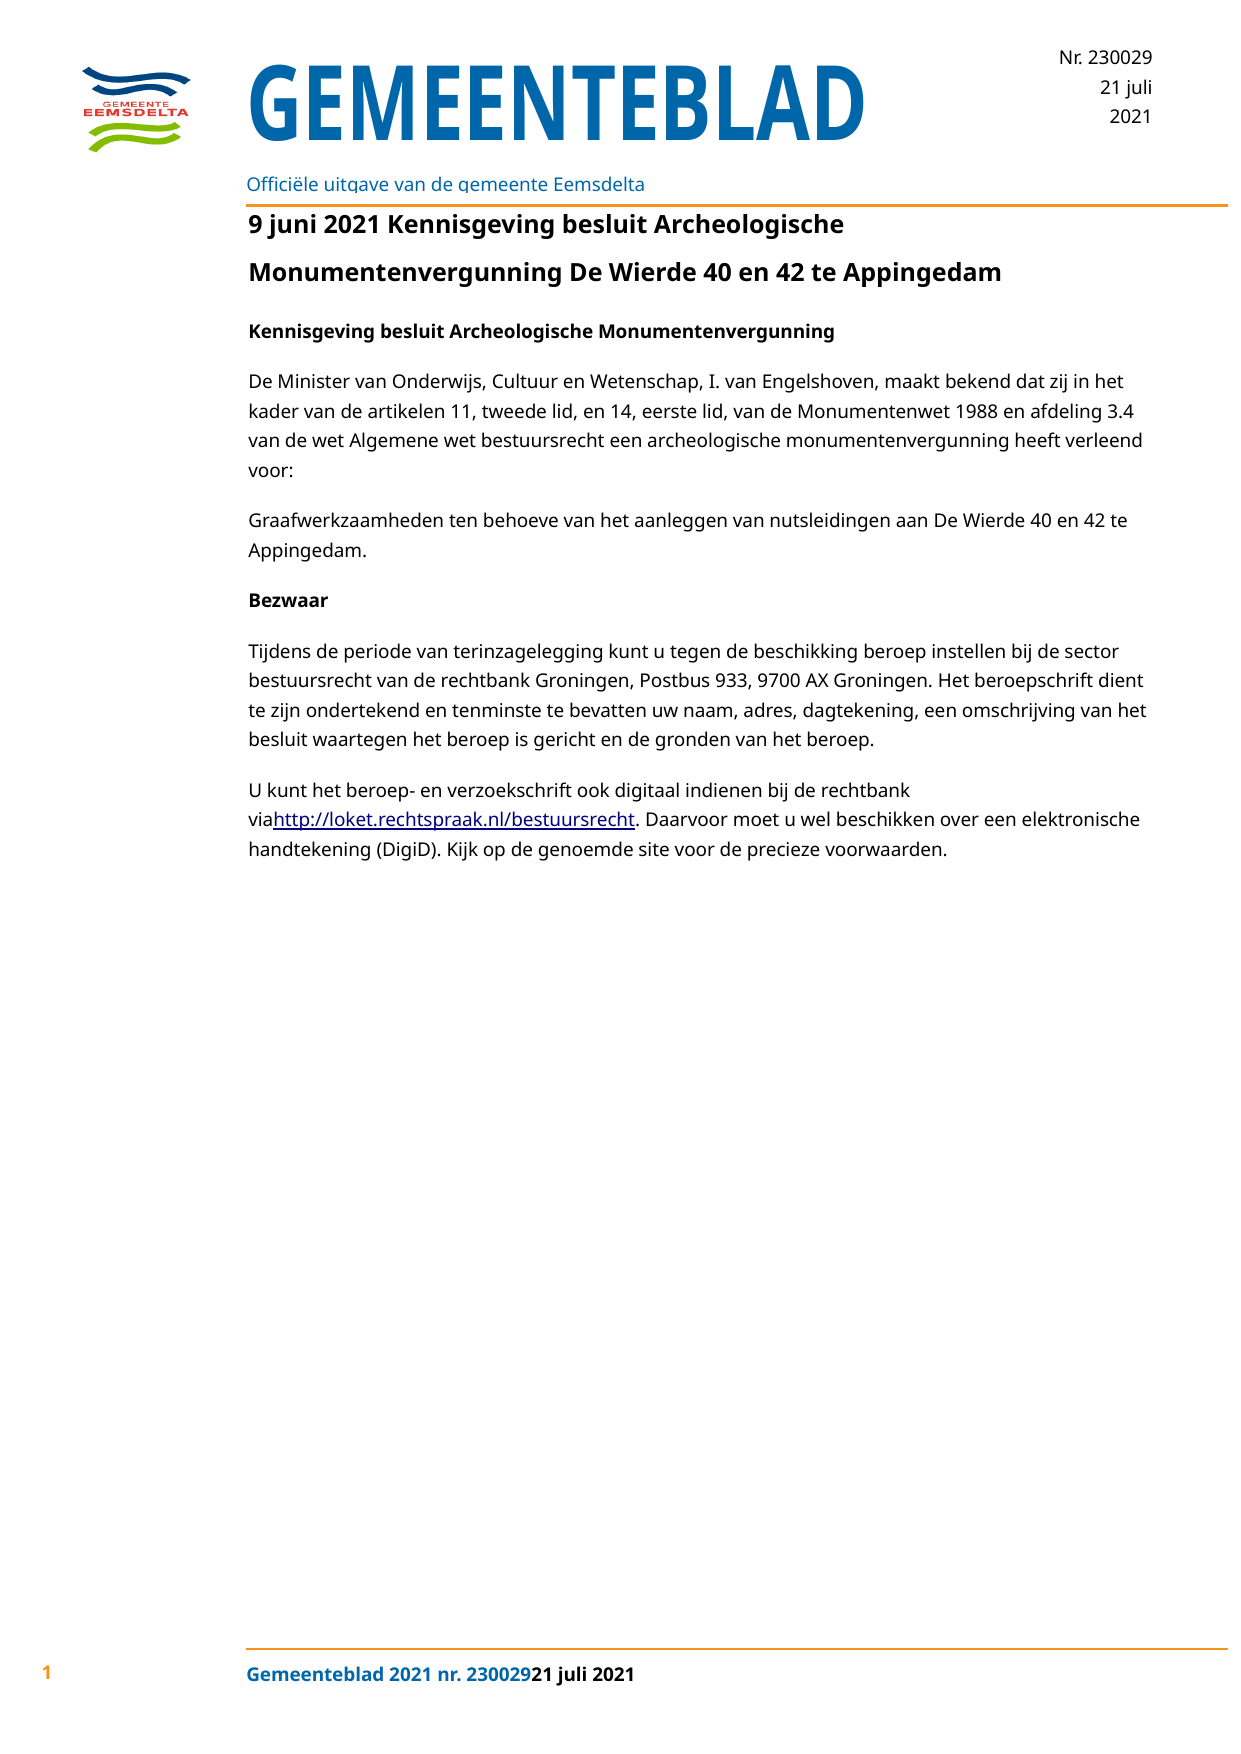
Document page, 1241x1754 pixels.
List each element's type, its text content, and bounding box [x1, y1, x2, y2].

text Graafwerkzaamheden ten behoeve van het aanleggen van nutsleidingen aan De Wierde 40 en 42 te Appingedam. [248, 507, 1152, 563]
text De Minister van Onderwijs, Cultuur en Wetenschap, I. van Engelshoven, maakt bekend dat zij in het kader van de artikelen 11, tweede lid, en 14, eerste lid, van de Monumentenwet 1988 en afdeling 3.4 van de wet Algemene wet bestuursrecht een archeologische monumentenvergunning heeft verleend voor: [248, 368, 1152, 483]
text U kunt het beroep- en verzoekschrift ook digitaal indienen bij de rechtbank viahttp://loket.rechtspraak.nl/bestuursrecht. Daarvoor moet u wel beschikken over een elektronische handtekening (DigiD). Kijk op de genoemde site voor de precieze voorwaarden. [248, 777, 1152, 862]
text Kennisgeving besluit Archeologische Monumentenvergunning [248, 318, 1152, 344]
text Tijdens de periode van terinzagelegging kunt u tegen de beschikking beroep instellen bij de sector bestuursrecht van de rechtbank Groningen, Postbus 933, 9700 AX Groningen. Het beroepschrift dient te zijn ondertekend en tenminste te bevatten uw naam, adres, dagtekening, een omschrijving van het besluit waartegen het beroep is gericht en de gronden van het beroep. [248, 638, 1152, 752]
picture [41, 47, 231, 172]
text Bezwaar [248, 587, 1152, 613]
text 9 juni 2021 Kennisgeving besluit Archeologische Monumentenvergunning De Wierde 40 en 42 te Appingedam [248, 207, 1152, 288]
